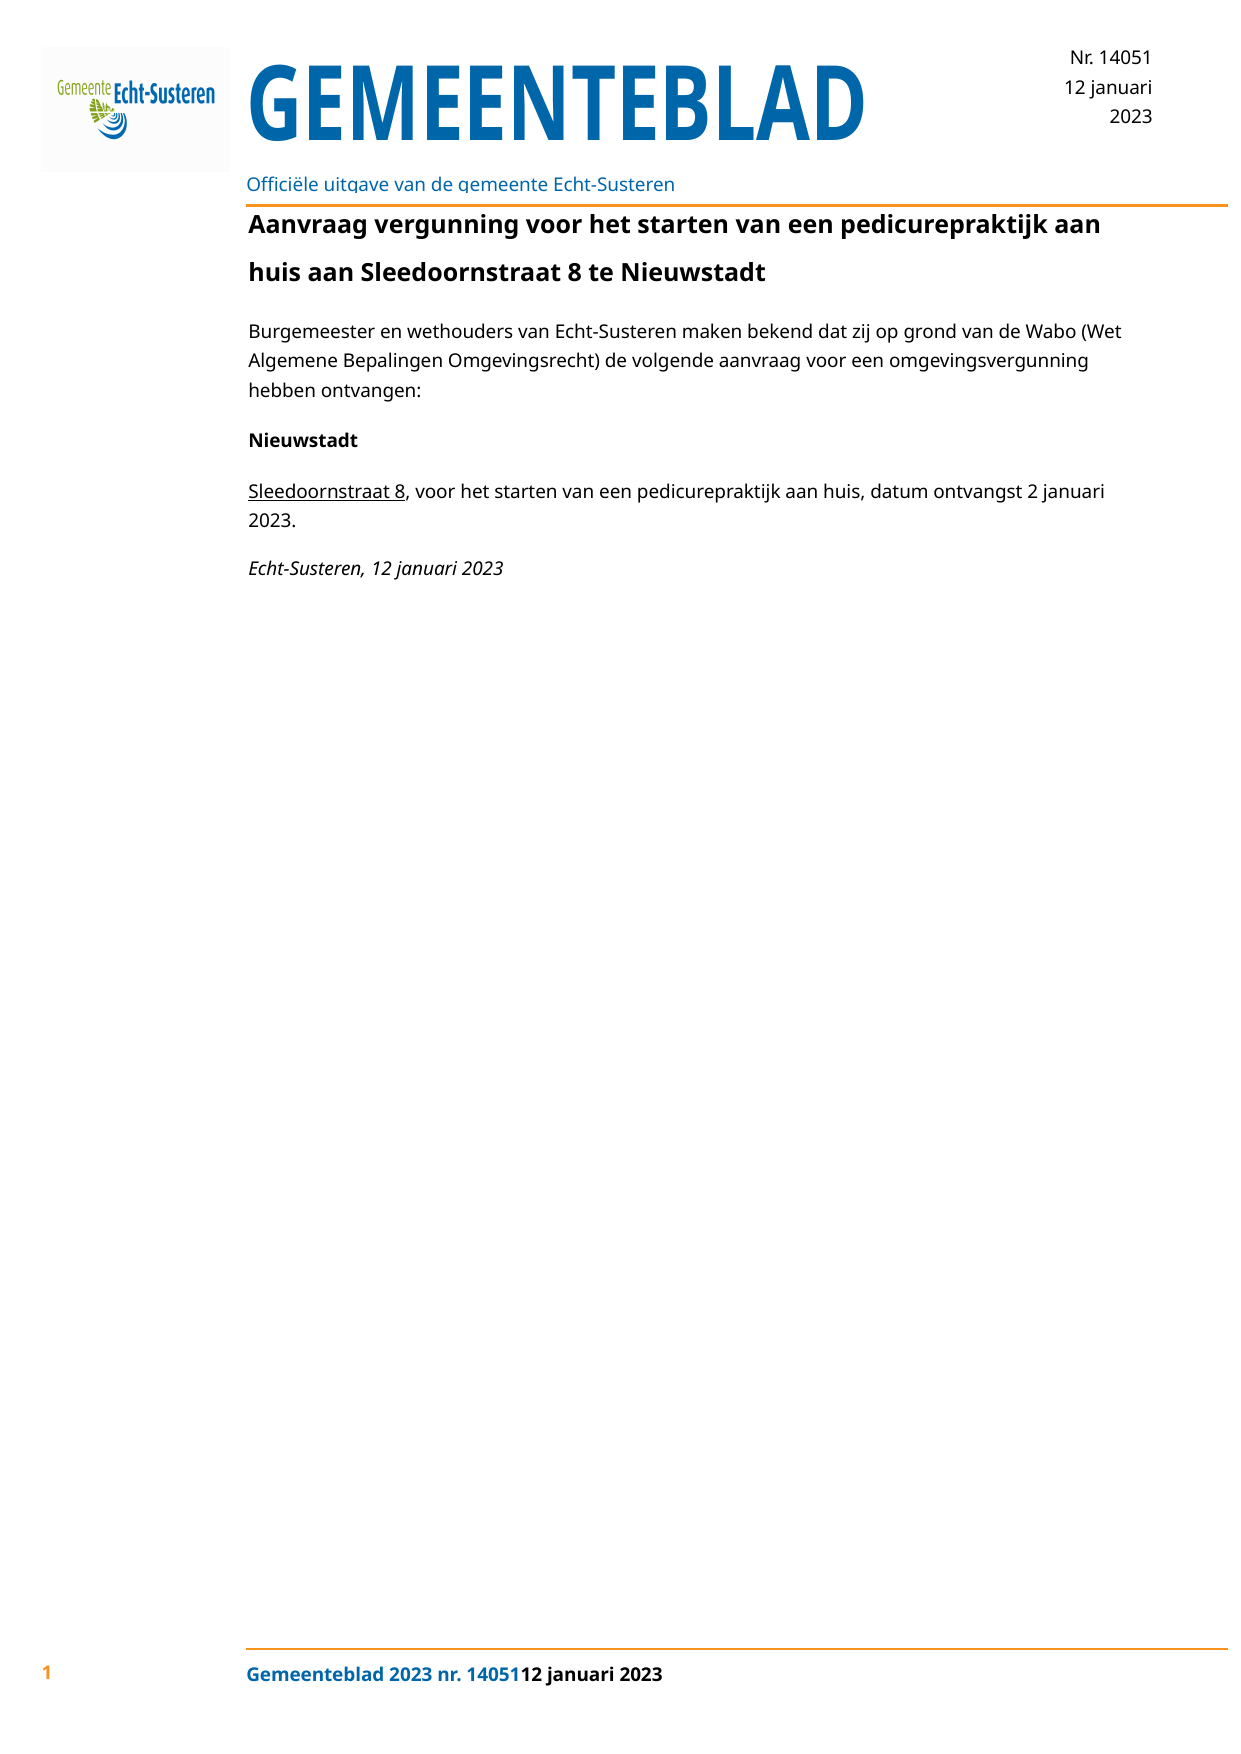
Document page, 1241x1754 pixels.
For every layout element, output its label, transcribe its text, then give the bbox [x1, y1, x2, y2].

text Echt-Susteren, 12 januari 2023 [248, 555, 1152, 581]
text Sleedoornstraat 8, voor het starten van een pedicurepraktijk aan huis, datum ontvangst 2 januari 2023. [248, 478, 1152, 533]
text Aanvraag vergunning voor het starten van een pedicurepraktijk aan huis aan Sleedoornstraat 8 te Nieuwstadt [248, 207, 1152, 288]
text Nieuwstadt [248, 427, 1152, 453]
picture [41, 47, 231, 172]
text Burgemeester en wethouders van Echt-Susteren maken bekend dat zij op grond van de Wabo (Wet Algemene Bepalingen Omgevingsrecht) de volgende aanvraag voor een omgevingsvergunning hebben ontvangen: [248, 318, 1152, 403]
